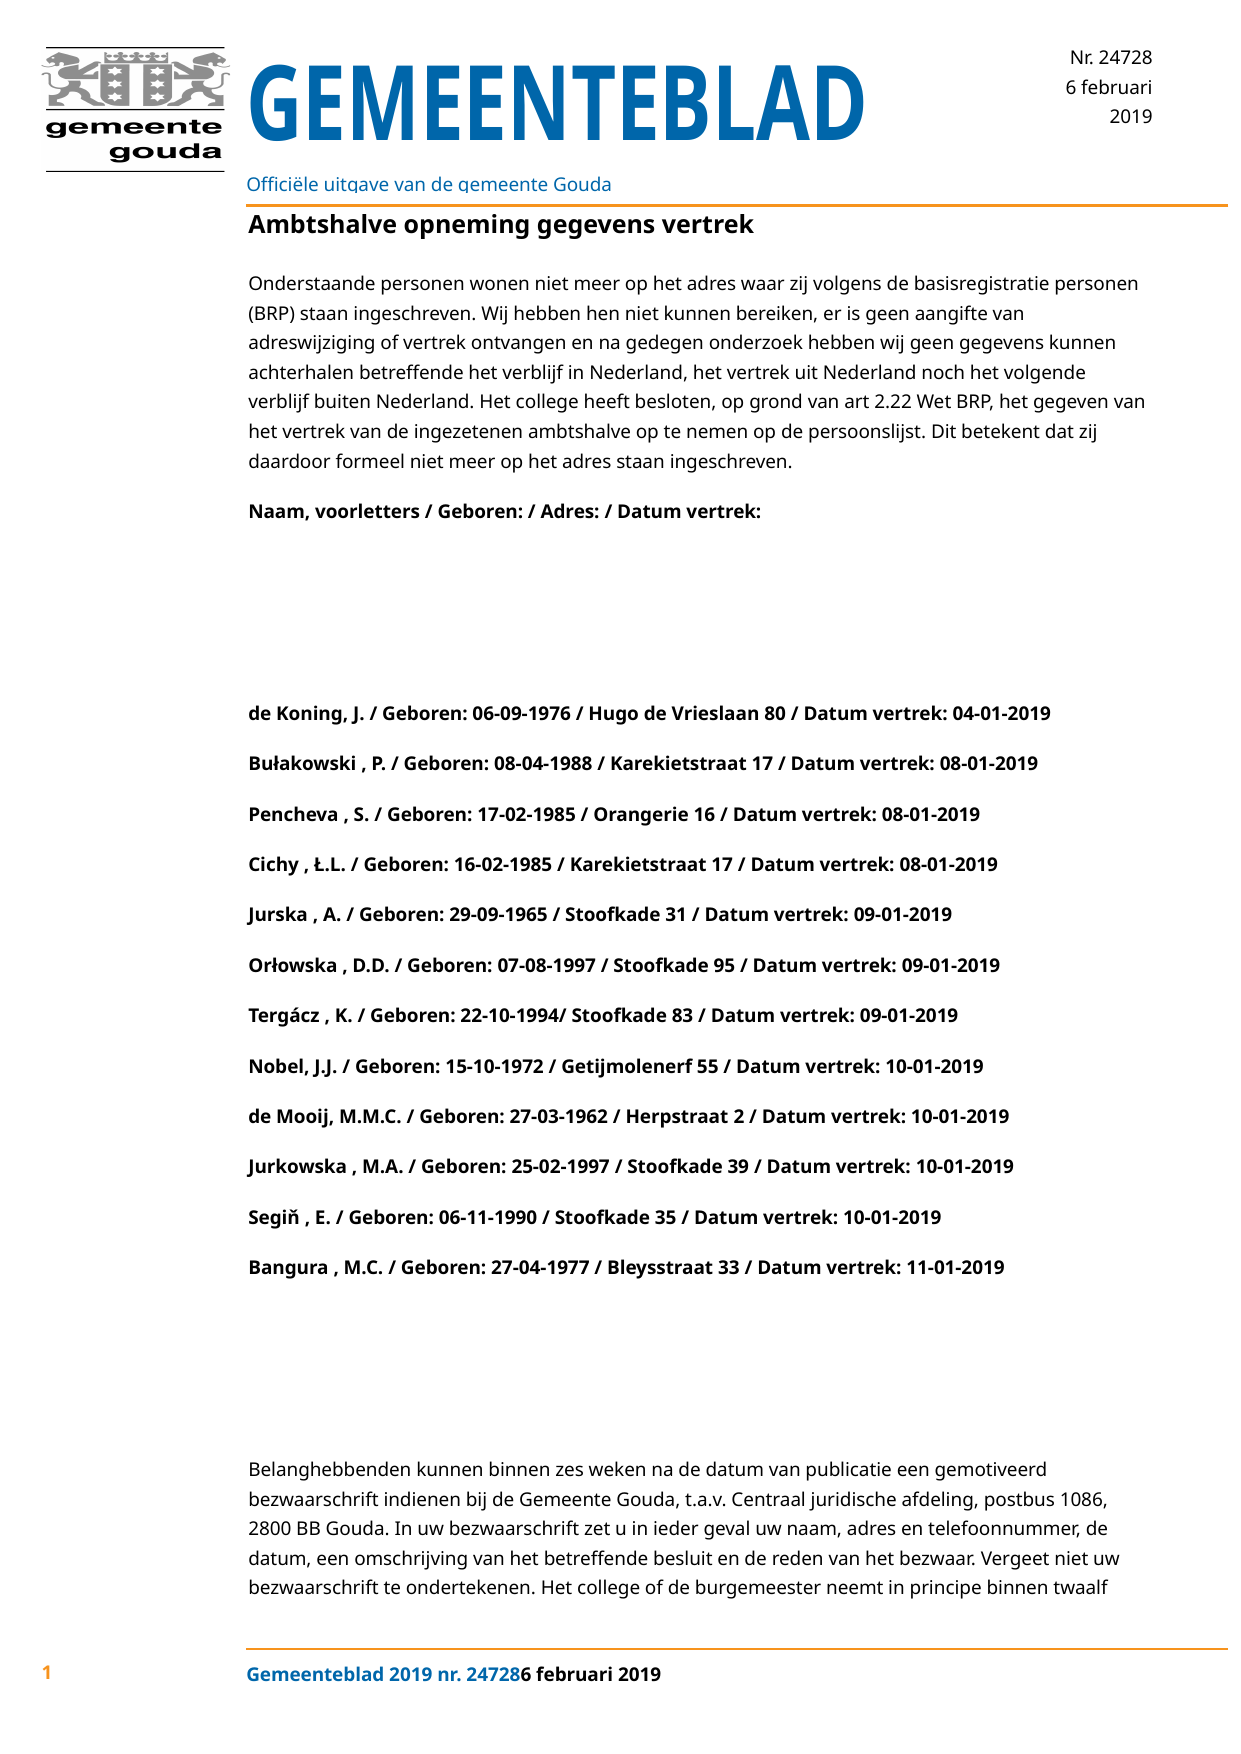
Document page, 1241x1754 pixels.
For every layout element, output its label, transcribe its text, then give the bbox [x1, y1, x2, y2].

text Onderstaande personen wonen niet meer op het adres waar zij volgens de basisregistratie personen (BRP) staan ingeschreven. Wij hebben hen niet kunnen bereiken, er is geen aangifte van adreswijziging of vertrek ontvangen en na gedegen onderzoek hebben wij geen gegevens kunnen achterhalen betreffende het verblijf in Nederland, het vertrek uit Nederland noch het volgende verblijf buiten Nederland. Het college heeft besloten, op grond van art 2.22 Wet BRP, het gegeven van het vertrek van de ingezetenen ambtshalve op te nemen op de persoonslijst. Dit betekent dat zij daardoor formeel niet meer op het adres staan ingeschreven. [248, 270, 1152, 473]
text Segiň , E. / Geboren: 06-11-1990 / Stoofkade 35 / Datum vertrek: 10-01-2019 [248, 1204, 1152, 1230]
text Ambtshalve opneming gegevens vertrek [248, 207, 1152, 241]
text Orłowska , D.D. / Geboren: 07-08-1997 / Stoofkade 95 / Datum vertrek: 09-01-2019 [248, 952, 1152, 978]
text Jurska , A. / Geboren: 29-09-1965 / Stoofkade 31 / Datum vertrek: 09-01-2019 [248, 902, 1152, 927]
text Nobel, J.J. / Geboren: 15-10-1972 / Getijmolenerf 55 / Datum vertrek: 10-01-2019 [248, 1053, 1152, 1078]
text Belanghebbenden kunnen binnen zes weken na de datum van publicatie een gemotiveerd bezwaarschrift indienen bij de Gemeente Gouda, t.a.v. Centraal juridische afdeling, postbus 1086, 2800 BB Gouda. In uw bezwaarschrift zet u in ieder geval uw naam, adres en telefoonnummer, de datum, een omschrijving van het betreffende besluit en de reden van het bezwaar. Vergeet niet uw bezwaarschrift te ondertekenen. Het college of de burgemeester neemt in principe binnen twaalf [248, 1456, 1152, 1600]
text Cichy , Ł.L. / Geboren: 16-02-1985 / Karekietstraat 17 / Datum vertrek: 08-01-2019 [248, 851, 1152, 877]
text de Mooij, M.M.C. / Geboren: 27-03-1962 / Herpstraat 2 / Datum vertrek: 10-01-2019 [248, 1103, 1152, 1129]
text Pencheva , S. / Geboren: 17-02-1985 / Orangerie 16 / Datum vertrek: 08-01-2019 [248, 801, 1152, 826]
text Naam, voorletters / Geboren: / Adres: / Datum vertrek: [248, 498, 1152, 524]
text de Koning, J. / Geboren: 06-09-1976 / Hugo de Vrieslaan 80 / Datum vertrek: 04-01-2019 [248, 700, 1152, 726]
text Jurkowska , M.A. / Geboren: 25-02-1997 / Stoofkade 39 / Datum vertrek: 10-01-2019 [248, 1154, 1152, 1179]
text Bangura , M.C. / Geboren: 27-04-1977 / Bleysstraat 33 / Datum vertrek: 11-01-2019 [248, 1254, 1152, 1280]
text Bułakowski , P. / Geboren: 08-04-1988 / Karekietstraat 17 / Datum vertrek: 08-01-2019 [248, 750, 1152, 776]
picture [41, 47, 231, 172]
text Tergácz , K. / Geboren: 22-10-1994/ Stoofkade 83 / Datum vertrek: 09-01-2019 [248, 1002, 1152, 1028]
